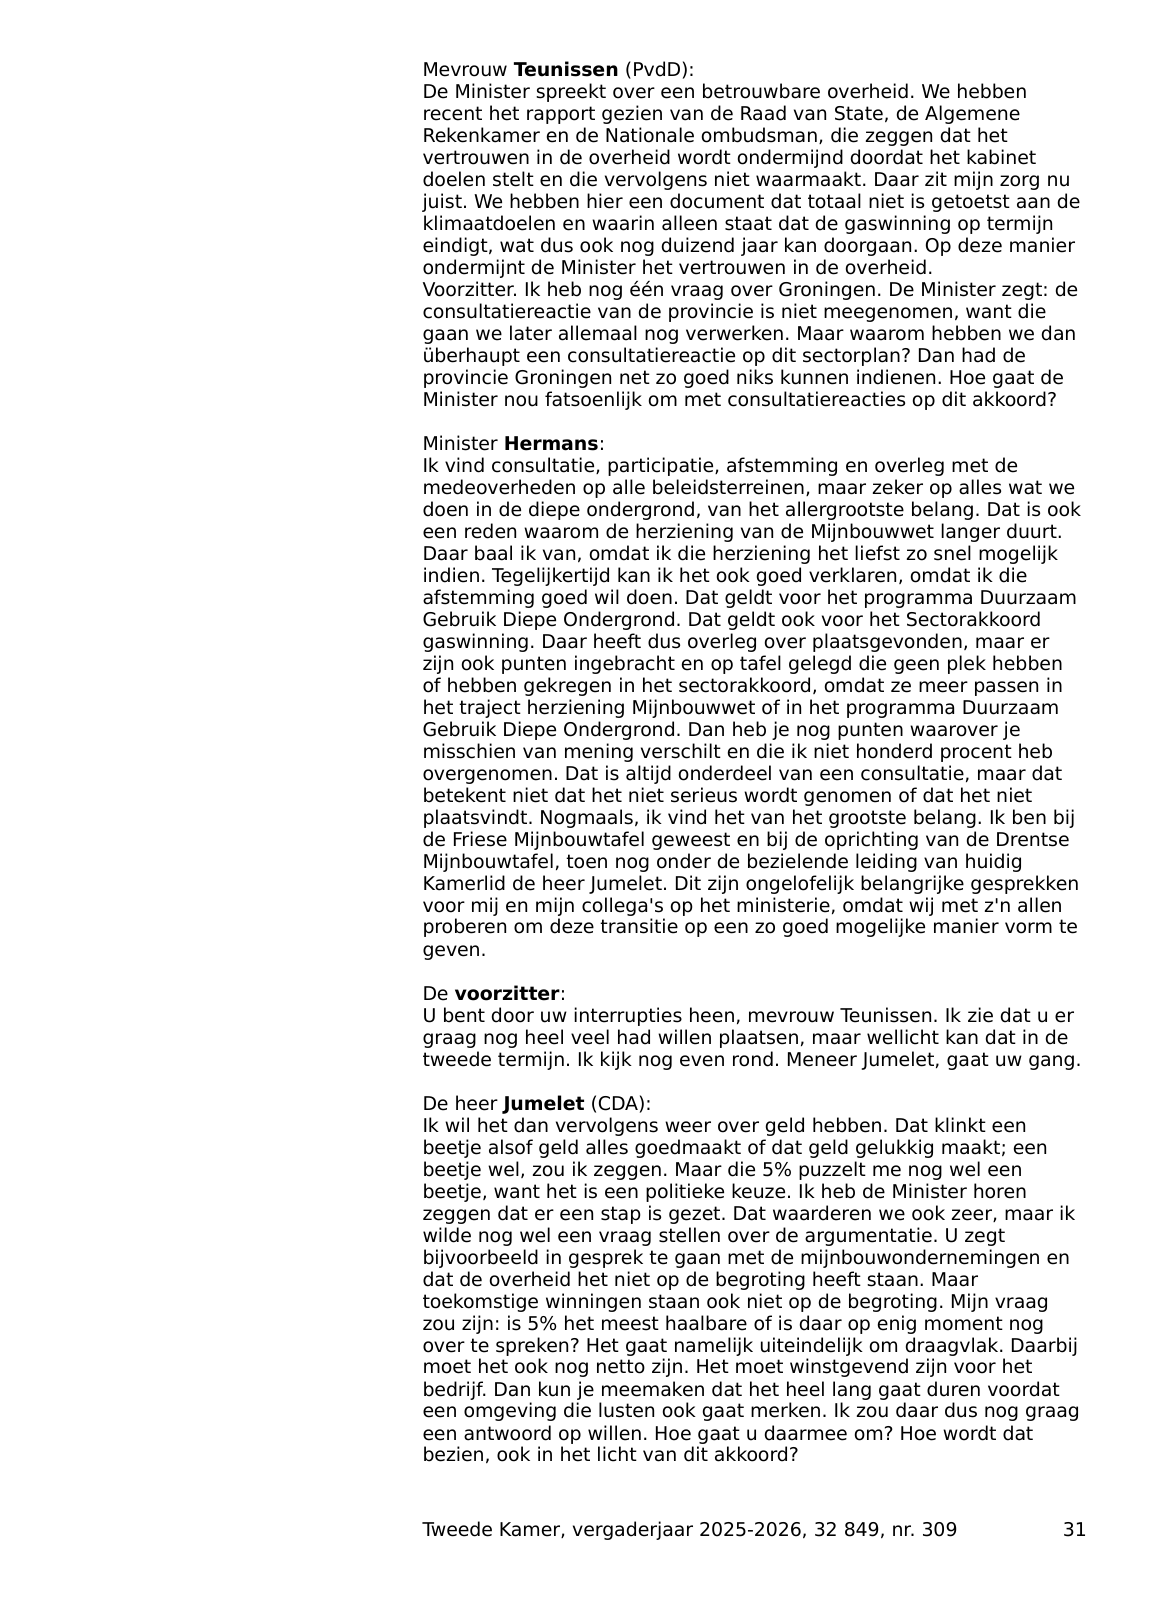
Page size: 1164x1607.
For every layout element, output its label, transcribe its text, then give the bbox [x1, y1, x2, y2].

text Ik wil het dan vervolgens weer over geld hebben. Dat klinkt een beetje alsof geld alles goedmaakt of dat geld gelukkig maakt; een beetje wel, zou ik zeggen. Maar die 5% puzzelt me nog wel een beetje, want het is een politieke keuze. Ik heb de Minister horen zeggen dat er een stap is gezet. Dat waarderen we ook zeer, maar ik wilde nog wel een vraag stellen over de argumentatie. U zegt bijvoorbeeld in gesprek te gaan met de mijnbouwondernemingen en dat de overheid het niet op de begroting heeft staan. Maar toekomstige winningen staan ook niet op de begroting. Mijn vraag zou zijn: is 5% het meest haalbare of is daar op enig moment nog over te spreken? Het gaat namelijk uiteindelijk om draagvlak. Daarbij moet het ook nog netto zijn. Het moet winstgevend zijn voor het bedrijf. Dan kun je meemaken dat het heel lang gaat duren voordat een omgeving die lusten ook gaat merken. Ik zou daar dus nog graag een antwoord op willen. Hoe gaat u daarmee om? Hoe wordt dat bezien, ook in het licht van dit akkoord? [422, 1115, 1087, 1466]
text Minister Hermans: [422, 433, 1087, 455]
text Voorzitter. Ik heb nog één vraag over Groningen. De Minister zegt: de consultatiereactie van de provincie is niet meegenomen, want die gaan we later allemaal nog verwerken. Maar waarom hebben we dan überhaupt een consultatiereactie op dit sectorplan? Dan had de provincie Groningen net zo goed niks kunnen indienen. Hoe gaat de Minister nou fatsoenlijk om met consultatiereacties op dit akkoord? [422, 279, 1087, 411]
text De voorzitter: [422, 983, 1087, 1004]
text Ik vind consultatie, participatie, afstemming en overleg met de medeoverheden op alle beleidsterreinen, maar zeker op alles wat we doen in de diepe ondergrond, van het allergrootste belang. Dat is ook een reden waarom de herziening van de Mijnbouwwet langer duurt. Daar baal ik van, omdat ik die herziening het liefst zo snel mogelijk indien. Tegelijkertijd kan ik het ook goed verklaren, omdat ik die afstemming goed wil doen. Dat geldt voor het programma Duurzaam Gebruik Diepe Ondergrond. Dat geldt ook voor het Sectorakkoord gaswinning. Daar heeft dus overleg over plaatsgevonden, maar er zijn ook punten ingebracht en op tafel gelegd die geen plek hebben of hebben gekregen in het sectorakkoord, omdat ze meer passen in het traject herziening Mijnbouwwet of in het programma Duurzaam Gebruik Diepe Ondergrond. Dan heb je nog punten waarover je misschien van mening verschilt en die ik niet honderd procent heb overgenomen. Dat is altijd onderdeel van een consultatie, maar dat betekent niet dat het niet serieus wordt genomen of dat het niet plaatsvindt. Nogmaals, ik vind het van het grootste belang. Ik ben bij de Friese Mijnbouwtafel geweest en bij de oprichting van de Drentse Mijnbouwtafel, toen nog onder de bezielende leiding van huidig Kamerlid de heer Jumelet. Dit zijn ongelofelijk belangrijke gesprekken voor mij en mijn collega's op het ministerie, omdat wij met z'n allen proberen om deze transitie op een zo goed mogelijke manier vorm te geven. [422, 455, 1087, 960]
text Mevrouw Teunissen (PvdD): [422, 59, 1087, 81]
text U bent door uw interrupties heen, mevrouw Teunissen. Ik zie dat u er graag nog heel veel had willen plaatsen, maar wellicht kan dat in de tweede termijn. Ik kijk nog even rond. Meneer Jumelet, gaat uw gang. [422, 1004, 1087, 1071]
text De Minister spreekt over een betrouwbare overheid. We hebben recent het rapport gezien van de Raad van State, de Algemene Rekenkamer en de Nationale ombudsman, die zeggen dat het vertrouwen in de overheid wordt ondermijnd doordat het kabinet doelen stelt en die vervolgens niet waarmaakt. Daar zit mijn zorg nu juist. We hebben hier een document dat totaal niet is getoetst aan de klimaatdoelen en waarin alleen staat dat de gaswinning op termijn eindigt, wat dus ook nog duizend jaar kan doorgaan. Op deze manier ondermijnt de Minister het vertrouwen in de overheid. [422, 81, 1087, 279]
text De heer Jumelet (CDA): [422, 1093, 1087, 1115]
